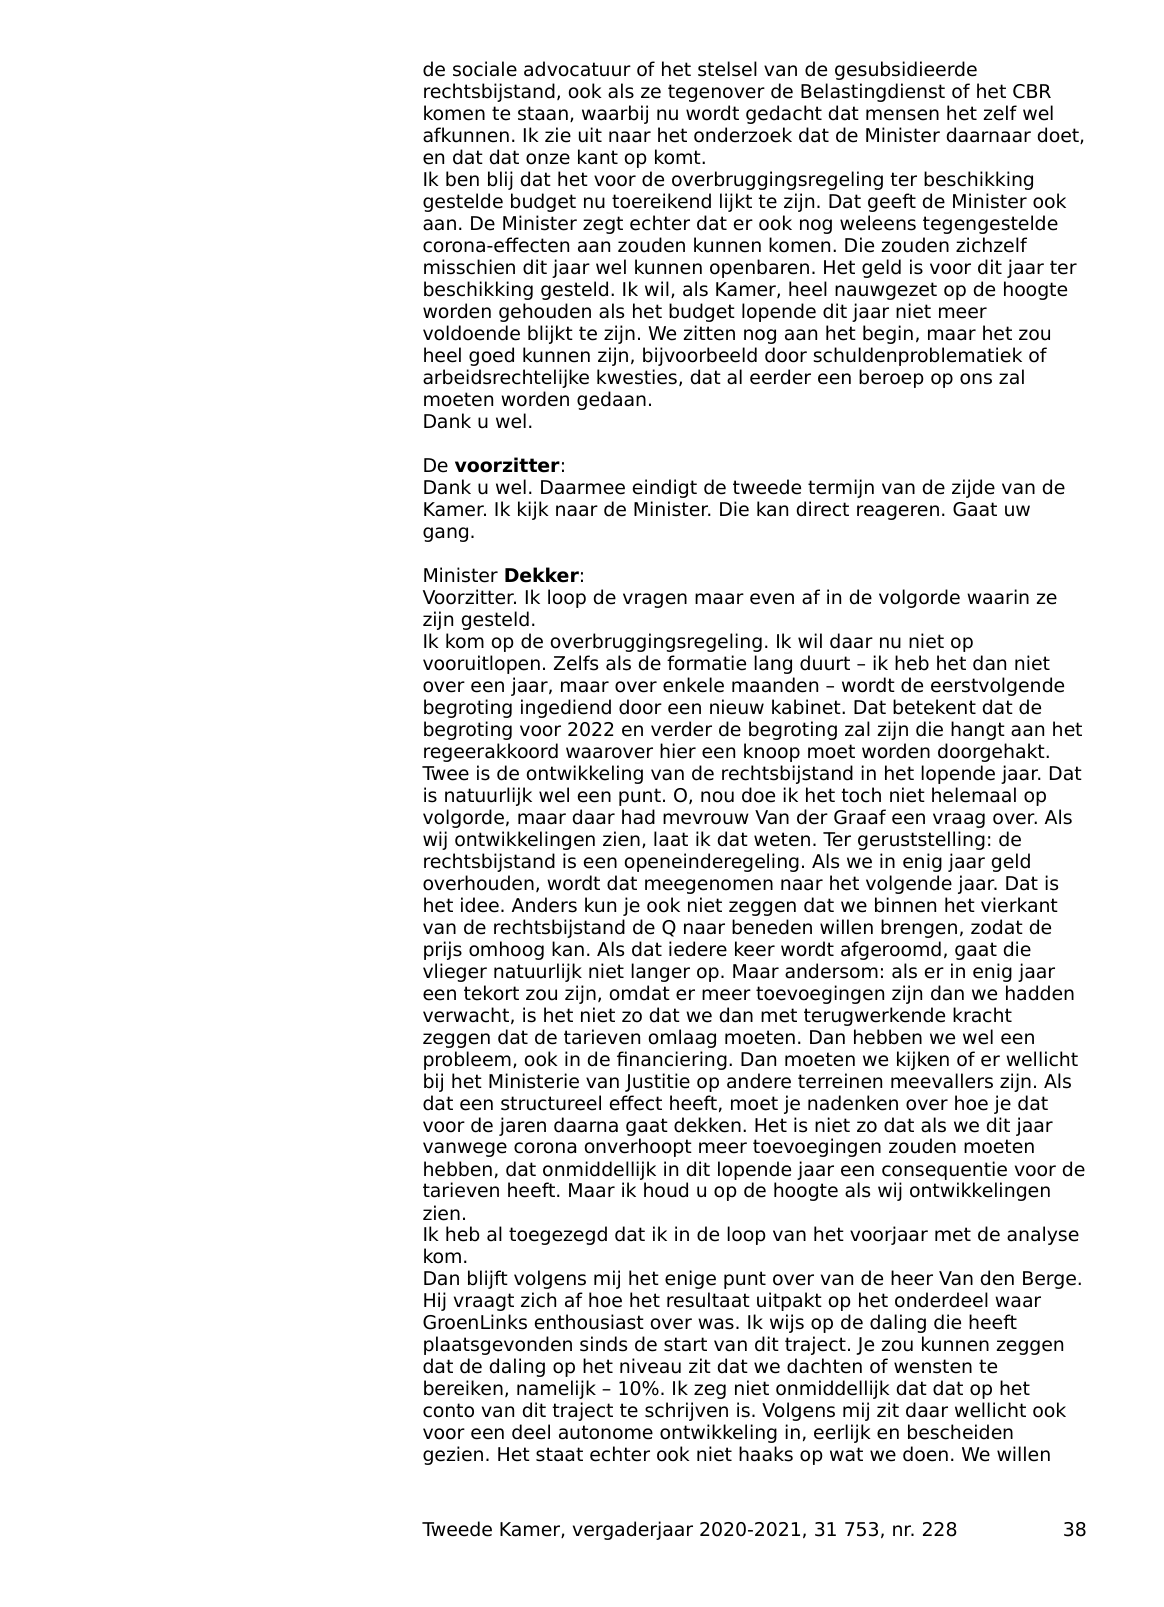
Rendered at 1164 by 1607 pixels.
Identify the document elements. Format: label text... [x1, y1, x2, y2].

text Ik ben blij dat het voor de overbruggingsregeling ter beschikking gestelde budget nu toereikend lijkt te zijn. Dat geeft de Minister ook aan. De Minister zegt echter dat er ook nog weleens tegengestelde corona-effecten aan zouden kunnen komen. Die zouden zichzelf misschien dit jaar wel kunnen openbaren. Het geld is voor dit jaar ter beschikking gesteld. Ik wil, als Kamer, heel nauwgezet op de hoogte worden gehouden als het budget lopende dit jaar niet meer voldoende blijkt te zijn. We zitten nog aan het begin, maar het zou heel goed kunnen zijn, bijvoorbeeld door schuldenproblematiek of arbeidsrechtelijke kwesties, dat al eerder een beroep op ons zal moeten worden gedaan. [422, 169, 1087, 411]
text Dank u wel. Daarmee eindigt de tweede termijn van de zijde van de Kamer. Ik kijk naar de Minister. Die kan direct reageren. Gaat uw gang. [422, 477, 1087, 543]
text Ik heb al toegezegd dat ik in de loop van het voorjaar met de analyse kom. [422, 1224, 1087, 1268]
text Twee is de ontwikkeling van de rechtsbijstand in het lopende jaar. Dat is natuurlijk wel een punt. O, nou doe ik het toch niet helemaal op volgorde, maar daar had mevrouw Van der Graaf een vraag over. Als wij ontwikkelingen zien, laat ik dat weten. Ter geruststelling: de rechtsbijstand is een openeinderegeling. Als we in enig jaar geld overhouden, wordt dat meegenomen naar het volgende jaar. Dat is het idee. Anders kun je ook niet zeggen dat we binnen het vierkant van de rechtsbijstand de Q naar beneden willen brengen, zodat de prijs omhoog kan. Als dat iedere keer wordt afgeroomd, gaat die vlieger natuurlijk niet langer op. Maar andersom: als er in enig jaar een tekort zou zijn, omdat er meer toevoegingen zijn dan we hadden verwacht, is het niet zo dat we dan met terugwerkende kracht zeggen dat de tarieven omlaag moeten. Dan hebben we wel een probleem, ook in de financiering. Dan moeten we kijken of er wellicht bij het Ministerie van Justitie op andere terreinen meevallers zijn. Als dat een structureel effect heeft, moet je nadenken over hoe je dat voor de jaren daarna gaat dekken. Het is niet zo dat als we dit jaar vanwege corona onverhoopt meer toevoegingen zouden moeten hebben, dat onmiddellijk in dit lopende jaar een consequentie voor de tarieven heeft. Maar ik houd u op de hoogte als wij ontwikkelingen zien. [422, 763, 1087, 1224]
text Dank u wel. [422, 411, 1087, 433]
text Voorzitter. Ik loop de vragen maar even af in de volgorde waarin ze zijn gesteld. [422, 587, 1087, 631]
text De voorzitter: [422, 455, 1087, 477]
text Ik kom op de overbruggingsregeling. Ik wil daar nu niet op vooruitlopen. Zelfs als de formatie lang duurt – ik heb het dan niet over een jaar, maar over enkele maanden – wordt de eerstvolgende begroting ingediend door een nieuw kabinet. Dat betekent dat de begroting voor 2022 en verder de begroting zal zijn die hangt aan het regeerakkoord waarover hier een knoop moet worden doorgehakt. [422, 631, 1087, 763]
text de sociale advocatuur of het stelsel van de gesubsidieerde rechtsbijstand, ook als ze tegenover de Belastingdienst of het CBR komen te staan, waarbij nu wordt gedacht dat mensen het zelf wel afkunnen. Ik zie uit naar het onderzoek dat de Minister daarnaar doet, en dat dat onze kant op komt. [422, 59, 1087, 169]
text Minister Dekker: [422, 565, 1087, 587]
text Dan blijft volgens mij het enige punt over van de heer Van den Berge. Hij vraagt zich af hoe het resultaat uitpakt op het onderdeel waar GroenLinks enthousiast over was. Ik wijs op de daling die heeft plaatsgevonden sinds de start van dit traject. Je zou kunnen zeggen dat de daling op het niveau zit dat we dachten of wensten te bereiken, namelijk – 10%. Ik zeg niet onmiddellijk dat dat op het conto van dit traject te schrijven is. Volgens mij zit daar wellicht ook voor een deel autonome ontwikkeling in, eerlijk en bescheiden gezien. Het staat echter ook niet haaks op wat we doen. We willen [422, 1268, 1087, 1466]
